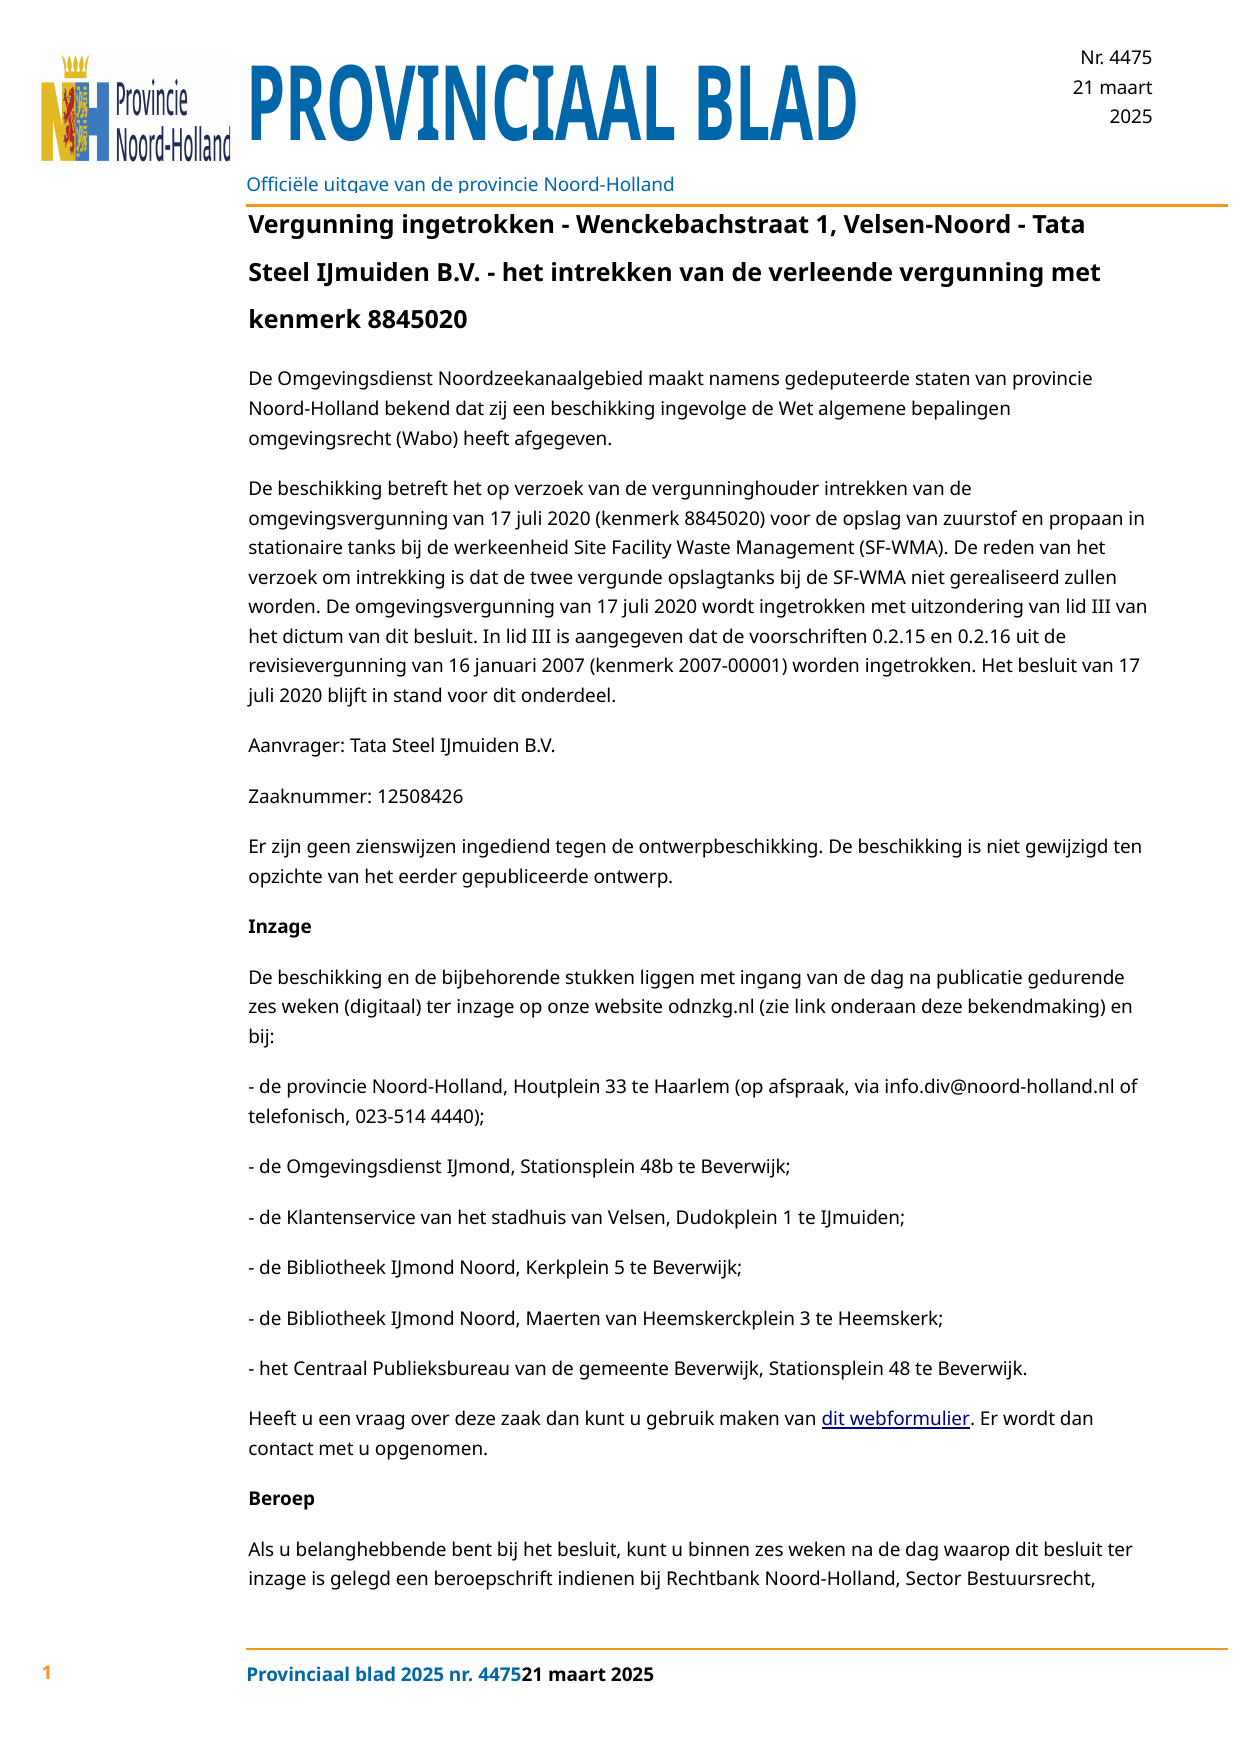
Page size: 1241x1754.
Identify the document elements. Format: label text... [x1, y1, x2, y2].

text - de provincie Noord-Holland, Houtplein 33 te Haarlem (op afspraak, via info.div@noord-holland.nl of telefonisch, 023-514 4440); [248, 1073, 1152, 1129]
text - de Bibliotheek IJmond Noord, Kerkplein 5 te Beverwijk; [248, 1254, 1152, 1280]
text Zaaknummer: 12508426 [248, 783, 1152, 809]
text Inzage [248, 913, 1152, 939]
text Beroep [248, 1486, 1152, 1511]
text - de Omgevingsdienst IJmond, Stationsplein 48b te Beverwijk; [248, 1153, 1152, 1179]
text Als u belanghebbende bent bij het besluit, kunt u binnen zes weken na de dag waarop dit besluit ter inzage is gelegd een beroepschrift indienen bij Rechtbank Noord-Holland, Sector Bestuursrecht, [248, 1536, 1152, 1591]
text Aanvrager: Tata Steel IJmuiden B.V. [248, 733, 1152, 758]
text Heeft u een vraag over deze zaak dan kunt u gebruik maken van dit webformulier. Er wordt dan contact met u opgenomen. [248, 1406, 1152, 1461]
text - de Bibliotheek IJmond Noord, Maerten van Heemskerckplein 3 te Heemskerk; [248, 1305, 1152, 1330]
text Er zijn geen zienswijzen ingediend tegen de ontwerpbeschikking. De beschikking is niet gewijzigd ten opzichte van het eerder gepubliceerde ontwerp. [248, 833, 1152, 889]
text - de Klantenservice van het stadhuis van Velsen, Dudokplein 1 te IJmuiden; [248, 1204, 1152, 1229]
text De beschikking betreft het op verzoek van de vergunninghouder intrekken van de omgevingsvergunning van 17 juli 2020 (kenmerk 8845020) voor de opslag van zuurstof en propaan in stationaire tanks bij de werkeenheid Site Facility Waste Management (SF-WMA). De reden van het verzoek om intrekking is dat de twee vergunde opslagtanks bij de SF-WMA niet gerealiseerd zullen worden. De omgevingsvergunning van 17 juli 2020 wordt ingetrokken met uitzondering van lid III van het dictum van dit besluit. In lid III is aangegeven dat de voorschriften 0.2.15 en 0.2.16 uit de revisievergunning van 16 januari 2007 (kenmerk 2007-00001) worden ingetrokken. Het besluit van 17 juli 2020 blijft in stand voor dit onderdeel. [248, 475, 1152, 708]
text De Omgevingsdienst Noordzeekanaalgebied maakt namens gedeputeerde staten van provincie Noord-Holland bekend dat zij een beschikking ingevolge de Wet algemene bepalingen omgevingsrecht (Wabo) heeft afgegeven. [248, 366, 1152, 450]
text De beschikking en de bijbehorende stukken liggen met ingang van de dag na publicatie gedurende zes weken (digitaal) ter inzage op onze website odnzkg.nl (zie link onderaan deze bekendmaking) en bij: [248, 964, 1152, 1049]
text Vergunning ingetrokken - Wenckebachstraat 1, Velsen-Noord - Tata Steel IJmuiden B.V. - het intrekken van de verleende vergunning met kenmerk 8845020 [248, 207, 1152, 336]
text - het Centraal Publieksbureau van de gemeente Beverwijk, Stationsplein 48 te Beverwijk. [248, 1355, 1152, 1381]
picture [41, 47, 231, 172]
